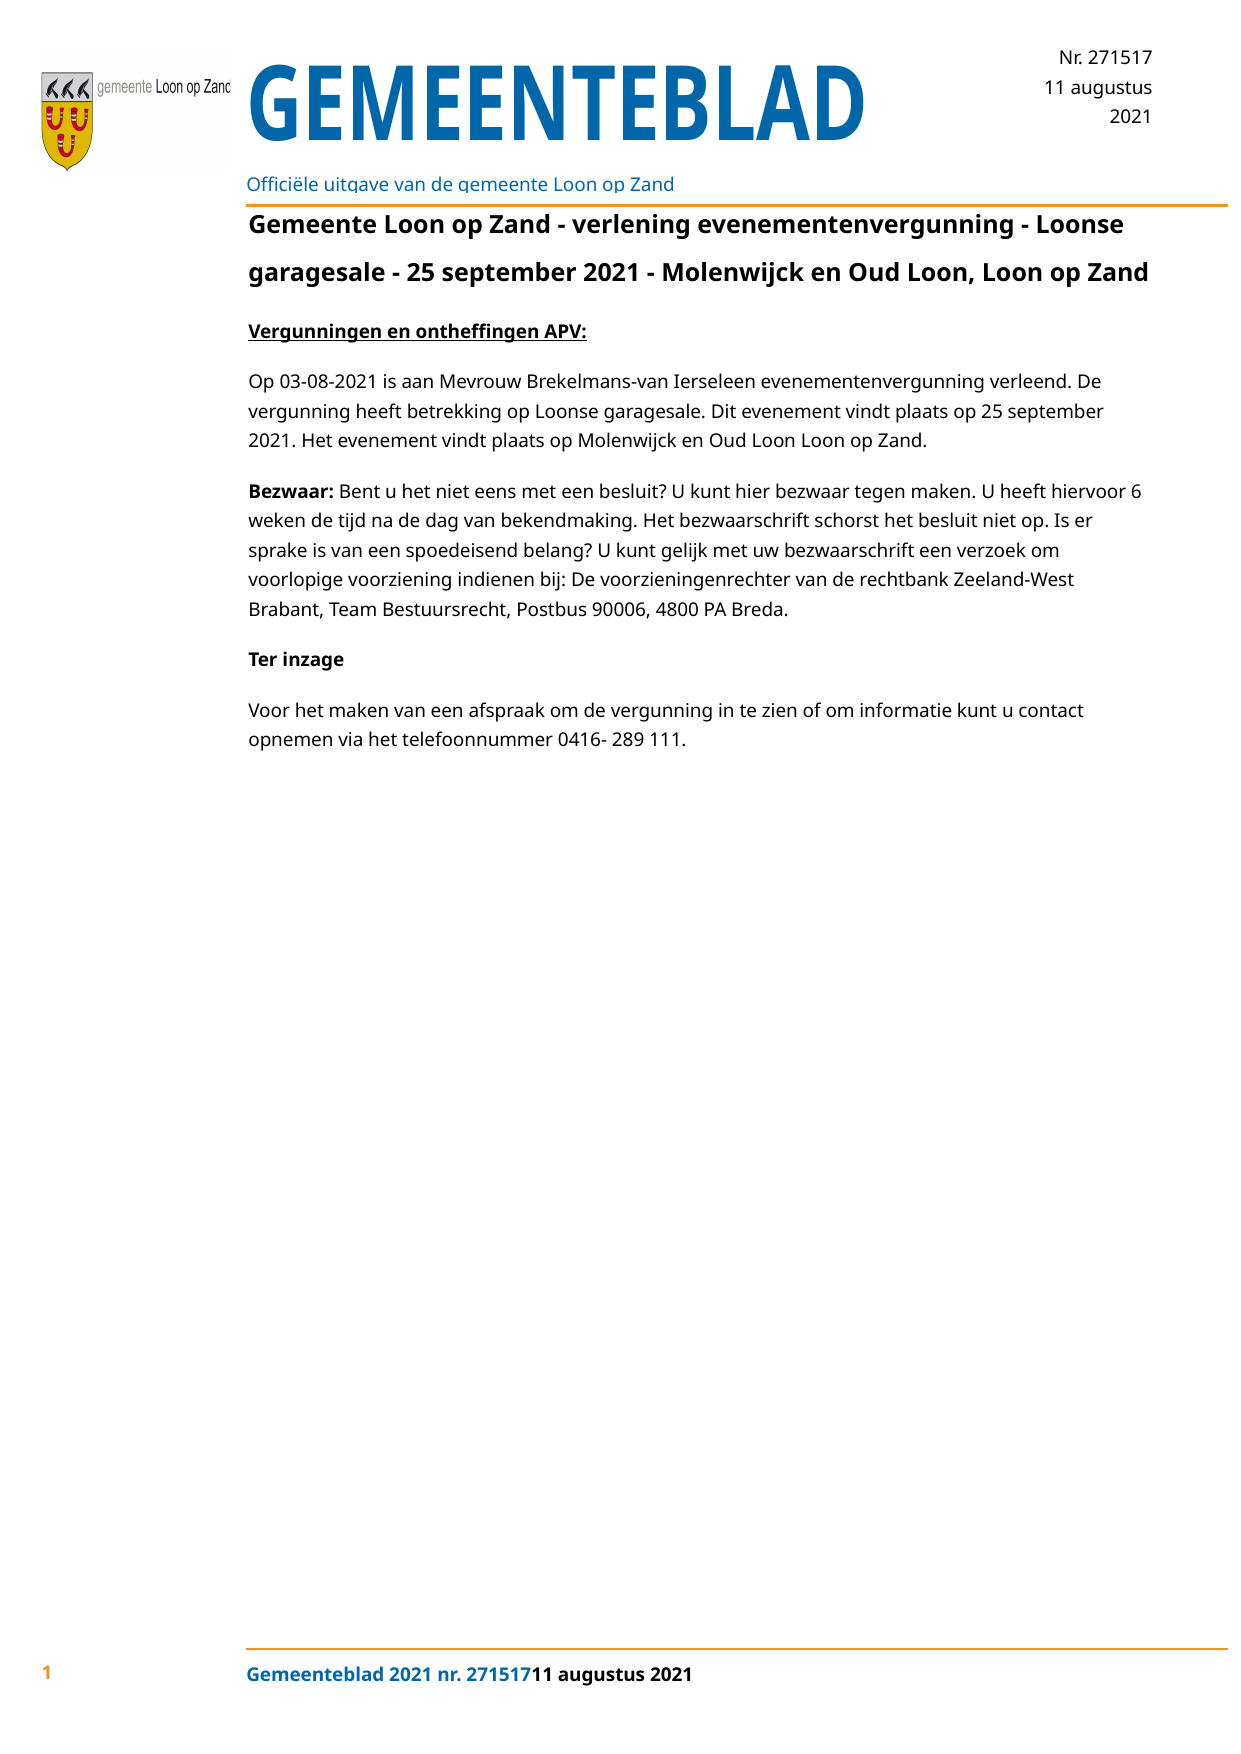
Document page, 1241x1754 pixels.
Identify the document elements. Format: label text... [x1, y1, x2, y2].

text Ter inzage [248, 647, 1152, 672]
text Gemeente Loon op Zand - verlening evenementenvergunning - Loonse garagesale - 25 september 2021 - Molenwijck en Oud Loon, Loon op Zand [248, 207, 1152, 288]
text Op 03-08-2021 is aan Mevrouw Brekelmans-van Ierseleen evenementenvergunning verleend. De vergunning heeft betrekking op Loonse garagesale. Dit evenement vindt plaats op 25 september 2021. Het evenement vindt plaats op Molenwijck en Oud Loon Loon op Zand. [248, 368, 1152, 453]
text Bezwaar: Bent u het niet eens met een besluit? U kunt hier bezwaar tegen maken. U heeft hiervoor 6 weken de tijd na de dag van bekendmaking. Het bezwaarschrift schorst het besluit niet op. Is er sprake is van een spoedeisend belang? U kunt gelijk met uw bezwaarschrift een verzoek om voorlopige voorziening indienen bij: De voorzieningenrechter van de rechtbank Zeeland-West Brabant, Team Bestuursrecht, Postbus 90006, 4800 PA Breda. [248, 478, 1152, 622]
text Voor het maken van een afspraak om de vergunning in te zien of om informatie kunt u contact opnemen via het telefoonnummer 0416- 289 111. [248, 697, 1152, 752]
text Vergunningen en ontheffingen APV: [248, 318, 1152, 344]
picture [41, 47, 231, 172]
